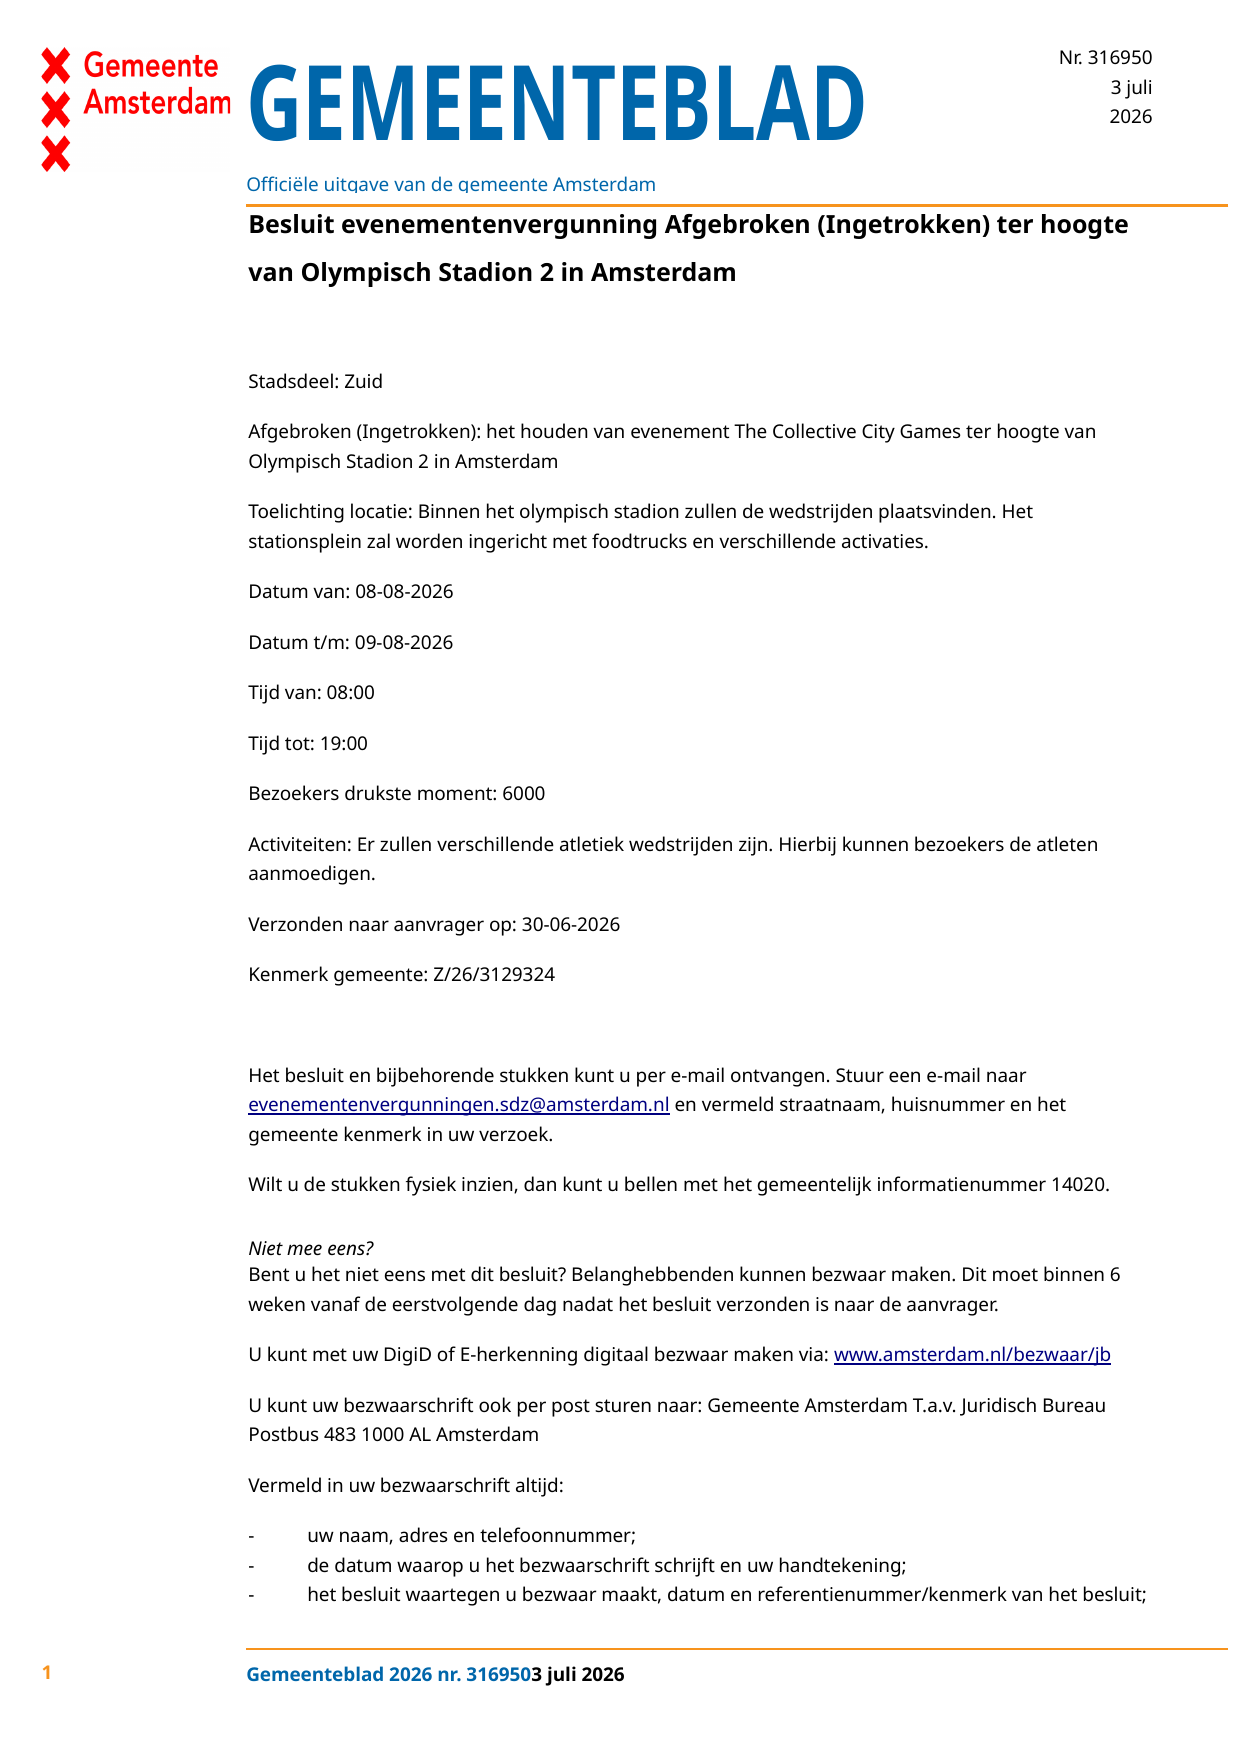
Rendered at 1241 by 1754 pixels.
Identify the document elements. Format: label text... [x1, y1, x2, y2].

text Kenmerk gemeente: Z/26/3129324 [248, 961, 1152, 987]
text Besluit evenementenvergunning Afgebroken (Ingetrokken) ter hoogte van Olympisch Stadion 2 in Amsterdam [248, 207, 1152, 288]
text Datum van: 08-08-2026 [248, 579, 1152, 604]
text Niet mee eens? [248, 1236, 1152, 1261]
text U kunt uw bezwaarschrift ook per post sturen naar: Gemeente Amsterdam T.a.v. Juridisch Bureau Postbus 483 1000 AL Amsterdam [248, 1392, 1152, 1447]
text Tijd van: 08:00 [248, 679, 1152, 705]
text Datum t/m: 09-08-2026 [248, 629, 1152, 655]
text Het besluit en bijbehorende stukken kunt u per e-mail ontvangen. Stuur een e-mail naar evenementenvergunningen.sdz@amsterdam.nl en vermeld straatnaam, huisnummer en het gemeente kenmerk in uw verzoek. [248, 1062, 1152, 1147]
text Toelichting locatie: Binnen het olympisch stadion zullen de wedstrijden plaatsvinden. Het stationsplein zal worden ingericht met foodtrucks en verschillende activaties. [248, 499, 1152, 554]
text Bent u het niet eens met dit besluit? Belanghebbenden kunnen bezwaar maken. Dit moet binnen 6 weken vanaf de eerstvolgende dag nadat het besluit verzonden is naar de aanvrager. [248, 1261, 1152, 1317]
list het besluit waartegen u bezwaar maakt, datum en referentienummer/kenmerk van het besluit; [248, 1581, 1152, 1607]
text Tijd tot: 19:00 [248, 730, 1152, 756]
list de datum waarop u het bezwaarschrift schrijft en uw handtekening; [248, 1552, 1152, 1577]
text Afgebroken (Ingetrokken): het houden van evenement The Collective City Games ter hoogte van Olympisch Stadion 2 in Amsterdam [248, 419, 1152, 474]
text Verzonden naar aanvrager op: 30-06-2026 [248, 911, 1152, 937]
text Wilt u de stukken fysiek inzien, dan kunt u bellen met het gemeentelijk informatienummer 14020. [248, 1172, 1152, 1197]
text U kunt met uw DigiD of E-herkenning digitaal bezwaar maken via: www.amsterdam.nl/bezwaar/jb [248, 1341, 1152, 1367]
picture [41, 47, 231, 172]
text Vermeld in uw bezwaarschrift altijd: [248, 1472, 1152, 1497]
list uw naam, adres en telefoonnummer; [248, 1522, 1152, 1548]
text Stadsdeel: Zuid [248, 368, 1152, 394]
text Bezoekers drukste moment: 6000 [248, 780, 1152, 806]
text Activiteiten: Er zullen verschillende atletiek wedstrijden zijn. Hierbij kunnen bezoekers de atleten aanmoedigen. [248, 831, 1152, 886]
